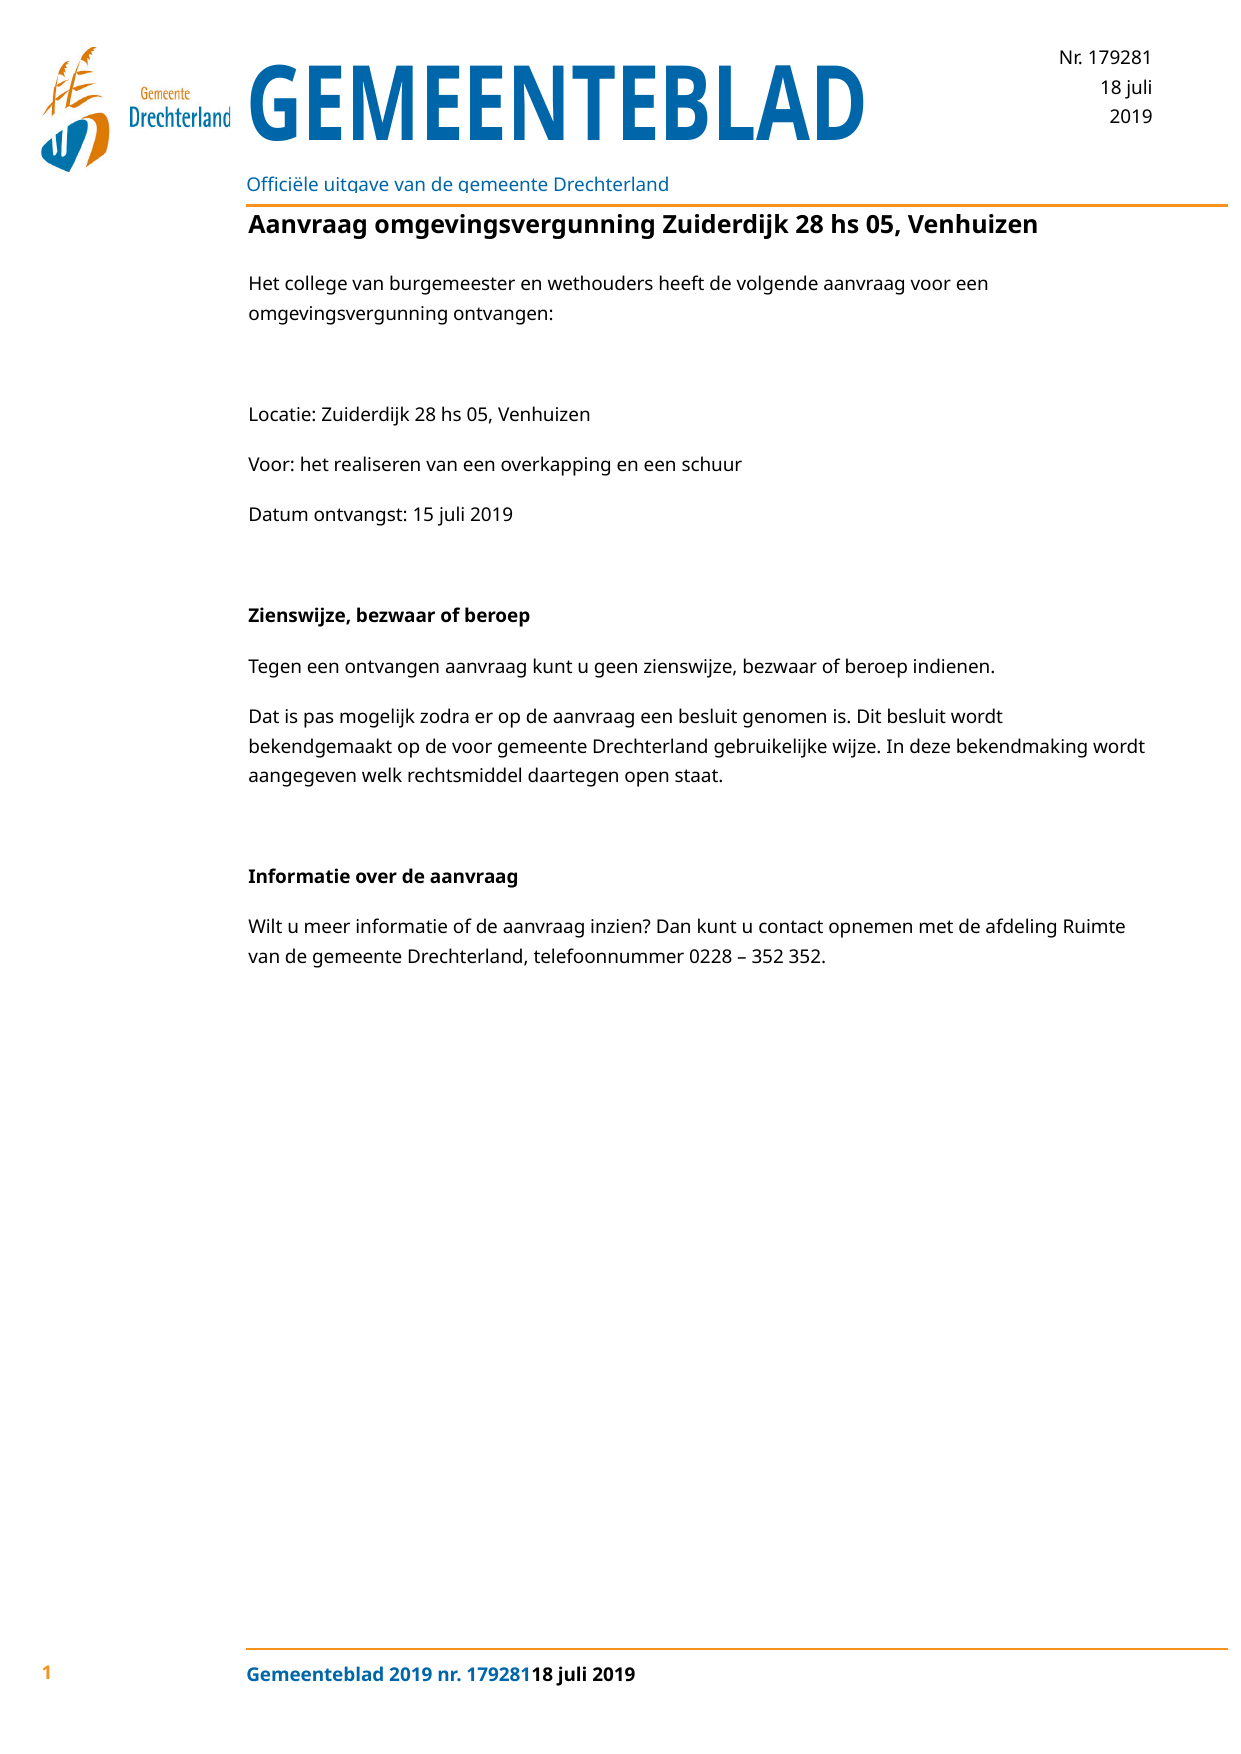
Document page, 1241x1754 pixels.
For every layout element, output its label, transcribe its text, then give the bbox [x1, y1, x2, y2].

picture [226, 115, 231, 124]
text Tegen een ontvangen aanvraag kunt u geen zienswijze, bezwaar of beroep indienen. [248, 653, 1152, 678]
picture [41, 158, 64, 172]
text Voor: het realiseren van een overkapping en een schuur [248, 451, 1152, 477]
text Informatie over de aanvraag [248, 863, 1152, 889]
text Wilt u meer informatie of de aanvraag inzien? Dan kunt u contact opnemen met de afdeling Ruimte van de gemeente Drechterland, telefoonnummer 0228 – 352 352. [248, 914, 1152, 969]
text Aanvraag omgevingsvergunning Zuiderdijk 28 hs 05, Venhuizen [248, 207, 1152, 241]
text Dat is pas mogelijk zodra er op de aanvraag een besluit genomen is. Dit besluit wordt bekendgemaakt op de voor gemeente Drechterland gebruikelijke wijze. In deze bekendmaking wordt aangegeven welk rechtsmiddel daartegen open staat. [248, 703, 1152, 788]
text Locatie: Zuiderdijk 28 hs 05, Venhuizen [248, 401, 1152, 426]
text Datum ontvangst: 15 juli 2019 [248, 502, 1152, 527]
picture [41, 47, 231, 172]
text Het college van burgemeester en wethouders heeft de volgende aanvraag voor een omgevingsvergunning ontvangen: [248, 270, 1152, 326]
text Zienswijze, bezwaar of beroep [248, 602, 1152, 628]
